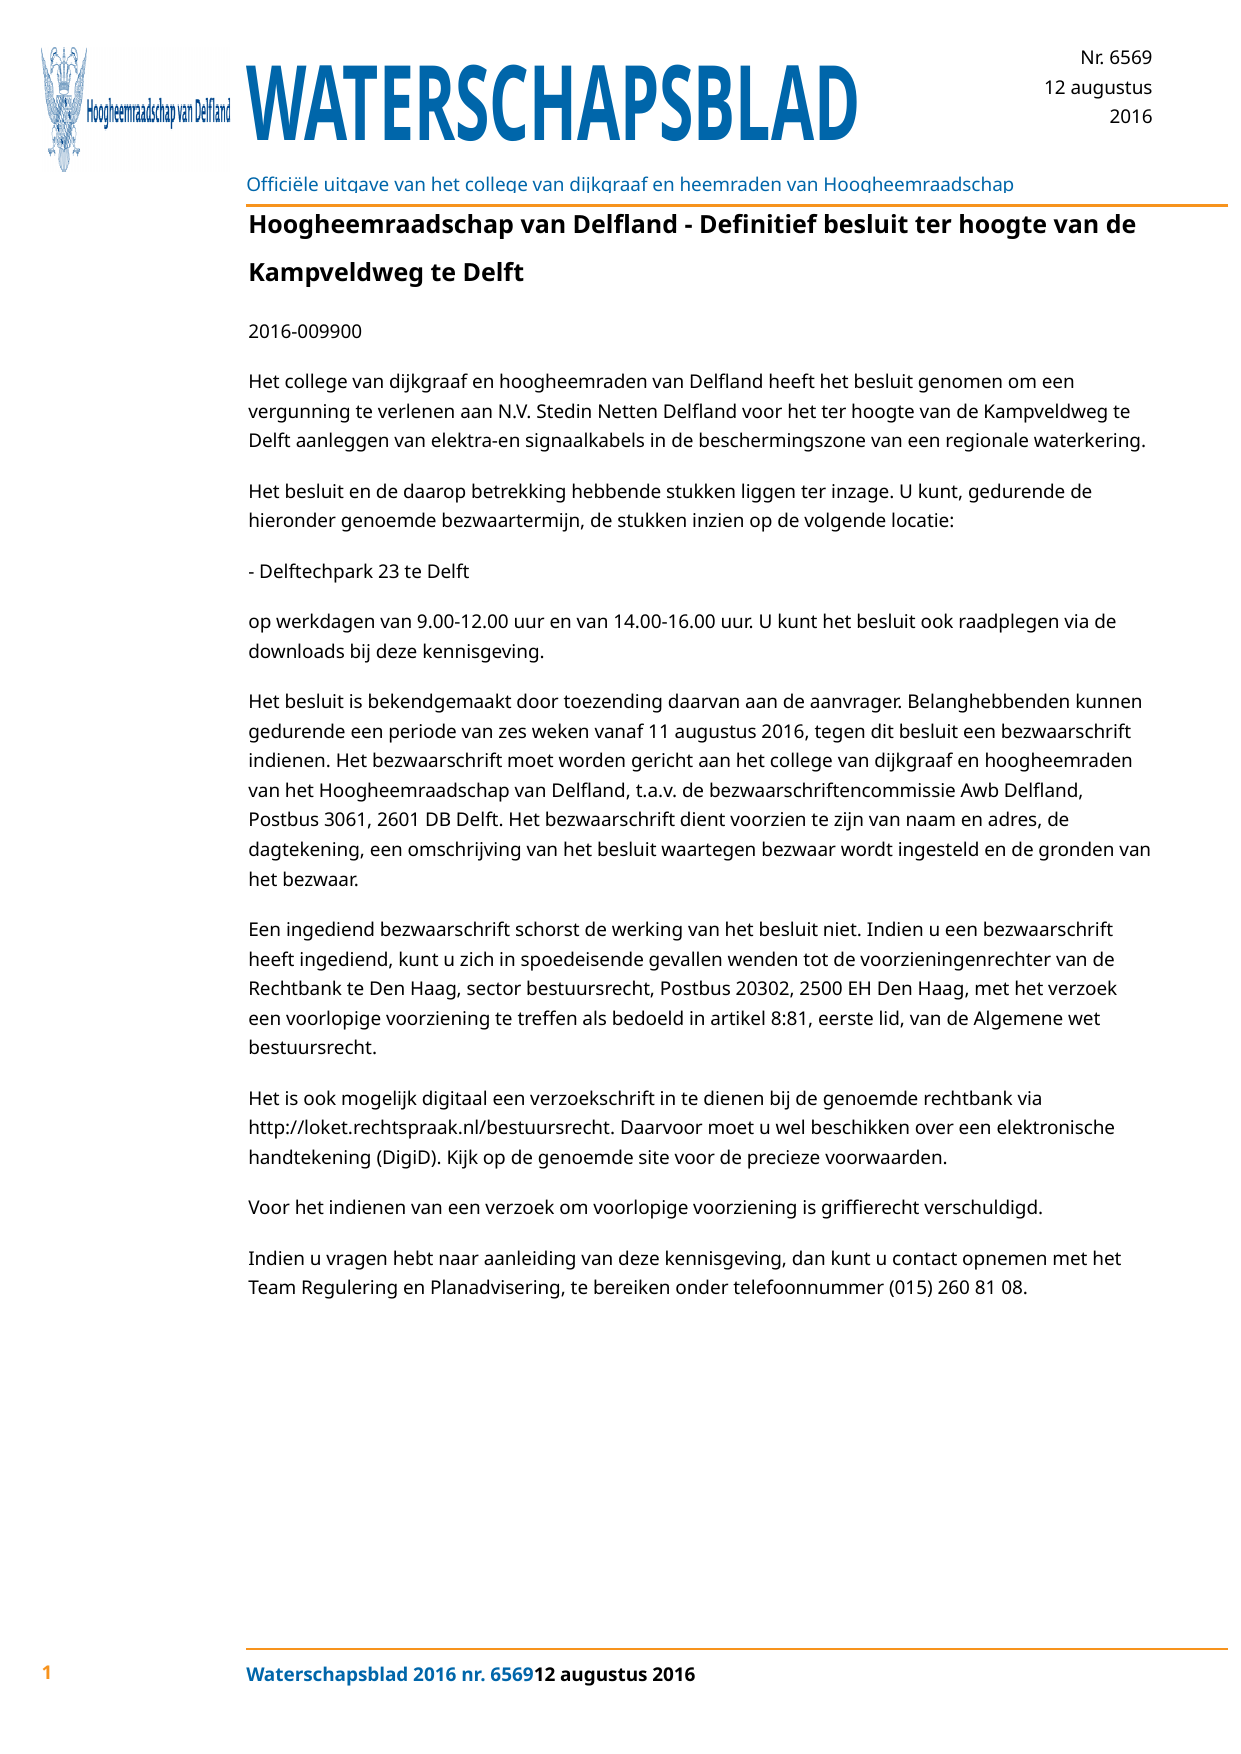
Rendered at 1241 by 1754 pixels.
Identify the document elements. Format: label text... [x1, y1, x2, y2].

text Het is ook mogelijk digitaal een verzoekschrift in te dienen bij de genoemde rechtbank via http://loket.rechtspraak.nl/bestuursrecht. Daarvoor moet u wel beschikken over een elektronische handtekening (DigiD). Kijk op de genoemde site voor de precieze voorwaarden. [248, 1085, 1152, 1170]
picture [41, 47, 231, 172]
text Het besluit is bekendgemaakt door toezending daarvan aan de aanvrager. Belanghebbenden kunnen gedurende een periode van zes weken vanaf 11 augustus 2016, tegen dit besluit een bezwaarschrift indienen. Het bezwaarschrift moet worden gericht aan het college van dijkgraaf en hoogheemraden van het Hoogheemraadschap van Delfland, t.a.v. de bezwaarschriftencommissie Awb Delfland, Postbus 3061, 2601 DB Delft. Het bezwaarschrift dient voorzien te zijn van naam en adres, de dagtekening, een omschrijving van het besluit waartegen bezwaar wordt ingesteld en de gronden van het bezwaar. [248, 688, 1152, 892]
text Indien u vragen hebt naar aanleiding van deze kennisgeving, dan kunt u contact opnemen met het Team Regulering en Planadvisering, te bereiken onder telefoonnummer (015) 260 81 08. [248, 1245, 1152, 1300]
text op werkdagen van 9.00-12.00 uur en van 14.00-16.00 uur. U kunt het besluit ook raadplegen via de downloads bij deze kennisgeving. [248, 608, 1152, 664]
text Het college van dijkgraaf en hoogheemraden van Delfland heeft het besluit genomen om een vergunning te verlenen aan N.V. Stedin Netten Delfland voor het ter hoogte van de Kampveldweg te Delft aanleggen van elektra-en signaalkabels in de beschermingszone van een regionale waterkering. [248, 368, 1152, 453]
text Hoogheemraadschap van Delfland - Definitief besluit ter hoogte van de Kampveldweg te Delft [248, 207, 1152, 288]
text 2016-009900 [248, 318, 1152, 344]
text Het besluit en de daarop betrekking hebbende stukken liggen ter inzage. U kunt, gedurende de hieronder genoemde bezwaartermijn, de stukken inzien op de volgende locatie: [248, 478, 1152, 533]
text - Delftechpark 23 te Delft [248, 558, 1152, 584]
text Een ingediend bezwaarschrift schorst de werking van het besluit niet. Indien u een bezwaarschrift heeft ingediend, kunt u zich in spoedeisende gevallen wenden tot de voorzieningenrechter van de Rechtbank te Den Haag, sector bestuursrecht, Postbus 20302, 2500 EH Den Haag, met het verzoek een voorlopige voorziening te treffen als bedoeld in artikel 8:81, eerste lid, van de Algemene wet bestuursrecht. [248, 916, 1152, 1060]
text Voor het indienen van een verzoek om voorlopige voorziening is griffierecht verschuldigd. [248, 1194, 1152, 1220]
